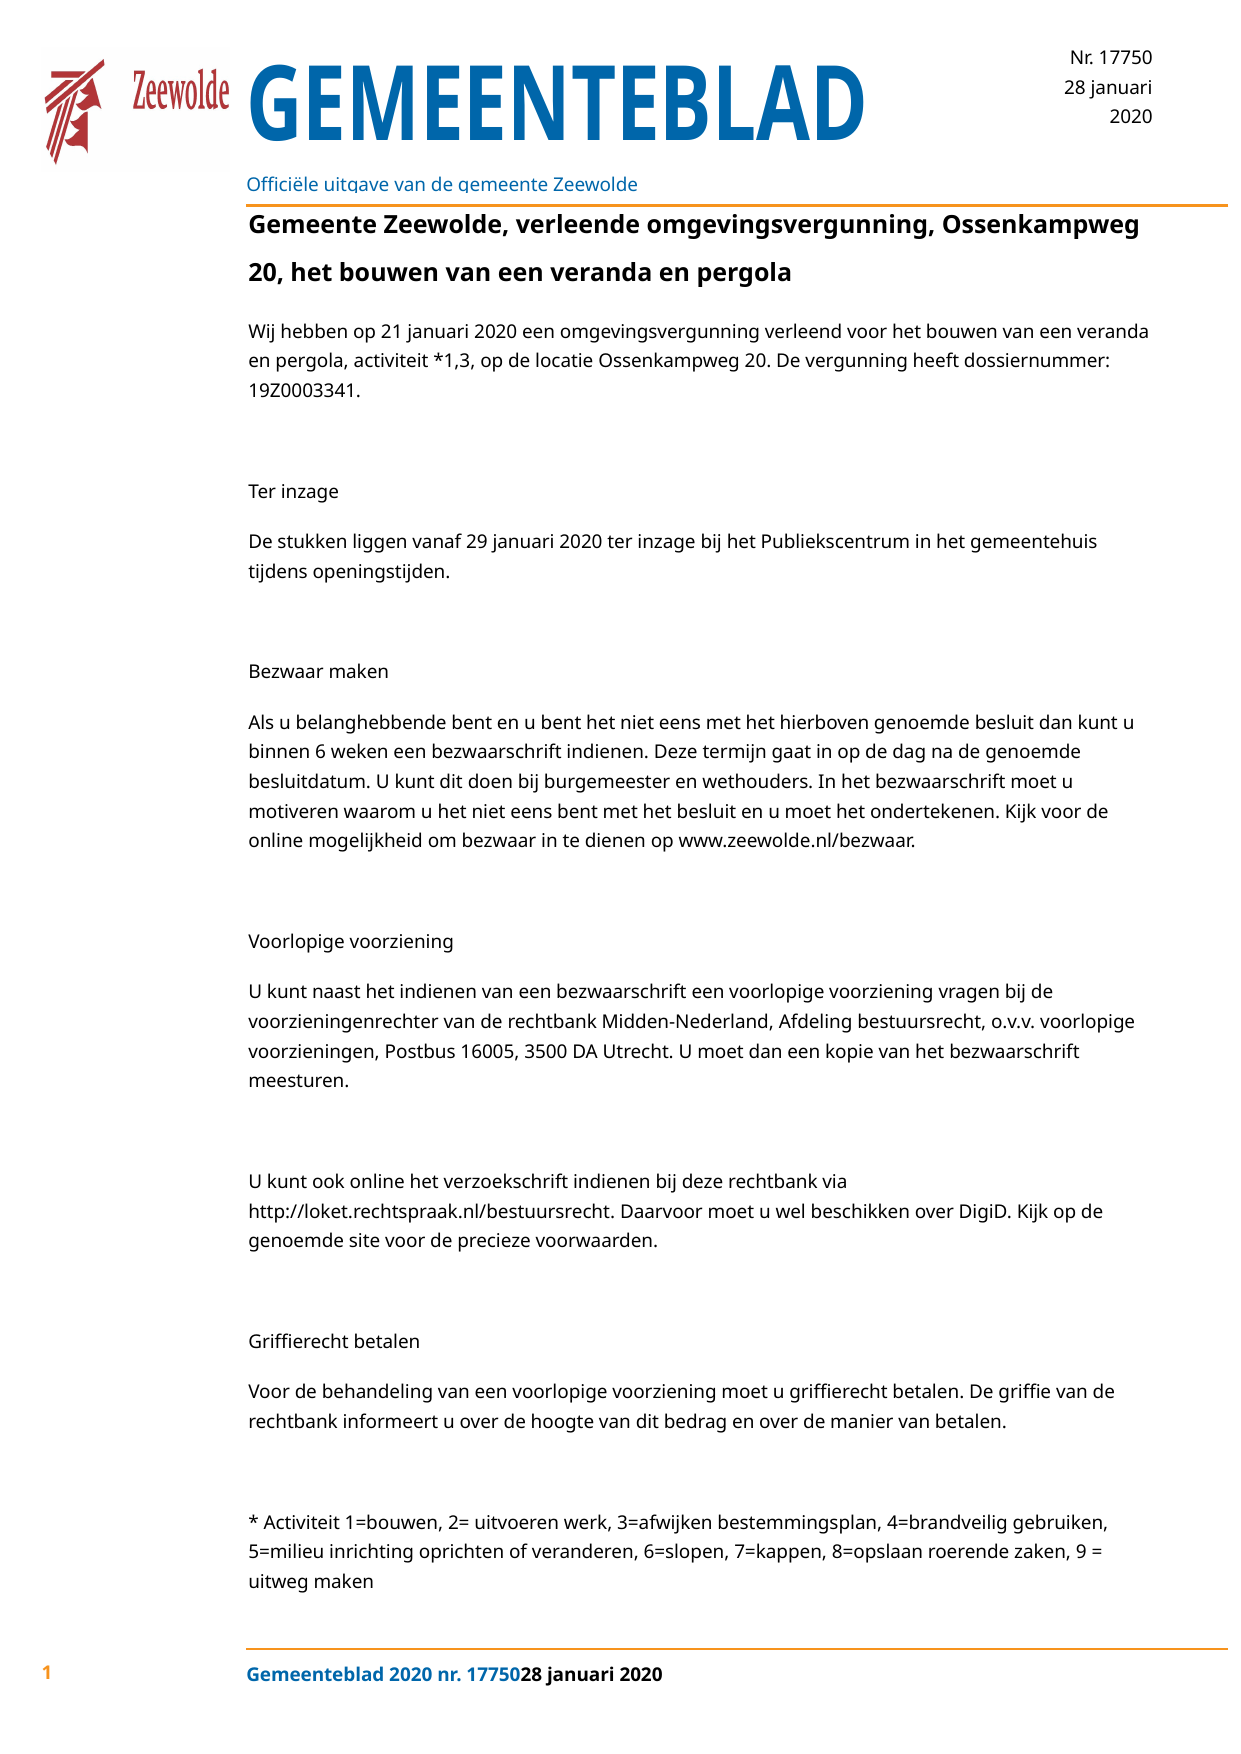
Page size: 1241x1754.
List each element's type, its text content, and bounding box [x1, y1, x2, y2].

text Ter inzage [248, 478, 1152, 504]
picture [41, 47, 231, 172]
text * Activiteit 1=bouwen, 2= uitvoeren werk, 3=afwijken bestemmingsplan, 4=brandveilig gebruiken, 5=milieu inrichting oprichten of veranderen, 6=slopen, 7=kappen, 8=opslaan roerende zaken, 9 = uitweg maken [248, 1509, 1152, 1594]
text Als u belanghebbende bent en u bent het niet eens met het hierboven genoemde besluit dan kunt u binnen 6 weken een bezwaarschrift indienen. Deze termijn gaat in op de dag na de genoemde besluitdatum. U kunt dit doen bij burgemeester en wethouders. In het bezwaarschrift moet u motiveren waarom u het niet eens bent met het besluit en u moet het ondertekenen. Kijk voor de online mogelijkheid om bezwaar in te dienen op www.zeewolde.nl/bezwaar. [248, 709, 1152, 853]
text De stukken liggen vanaf 29 januari 2020 ter inzage bij het Publiekscentrum in het gemeentehuis tijdens openingstijden. [248, 528, 1152, 584]
text U kunt ook online het verzoekschrift indienen bij deze rechtbank via http://loket.rechtspraak.nl/bestuursrecht. Daarvoor moet u wel beschikken over DigiD. Kijk op de genoemde site voor de precieze voorwaarden. [248, 1168, 1152, 1253]
text Griffierecht betalen [248, 1328, 1152, 1354]
text Gemeente Zeewolde, verleende omgevingsvergunning, Ossenkampweg 20, het bouwen van een veranda en pergola [248, 207, 1152, 288]
text Wij hebben op 21 januari 2020 een omgevingsvergunning verleend voor het bouwen van een veranda en pergola, activiteit *1,3, op de locatie Ossenkampweg 20. De vergunning heeft dossiernummer: 19Z0003341. [248, 318, 1152, 403]
text Voor de behandeling van een voorlopige voorziening moet u griffierecht betalen. De griffie van de rechtbank informeert u over de hoogte van dit bedrag en over de manier van betalen. [248, 1379, 1152, 1434]
text U kunt naast het indienen van een bezwaarschrift een voorlopige voorziening vragen bij de voorzieningenrechter van de rechtbank Midden-Nederland, Afdeling bestuursrecht, o.v.v. voorlopige voorzieningen, Postbus 16005, 3500 DA Utrecht. U moet dan een kopie van het bezwaarschrift meesturen. [248, 979, 1152, 1093]
text Bezwaar maken [248, 659, 1152, 684]
text Voorlopige voorziening [248, 928, 1152, 954]
